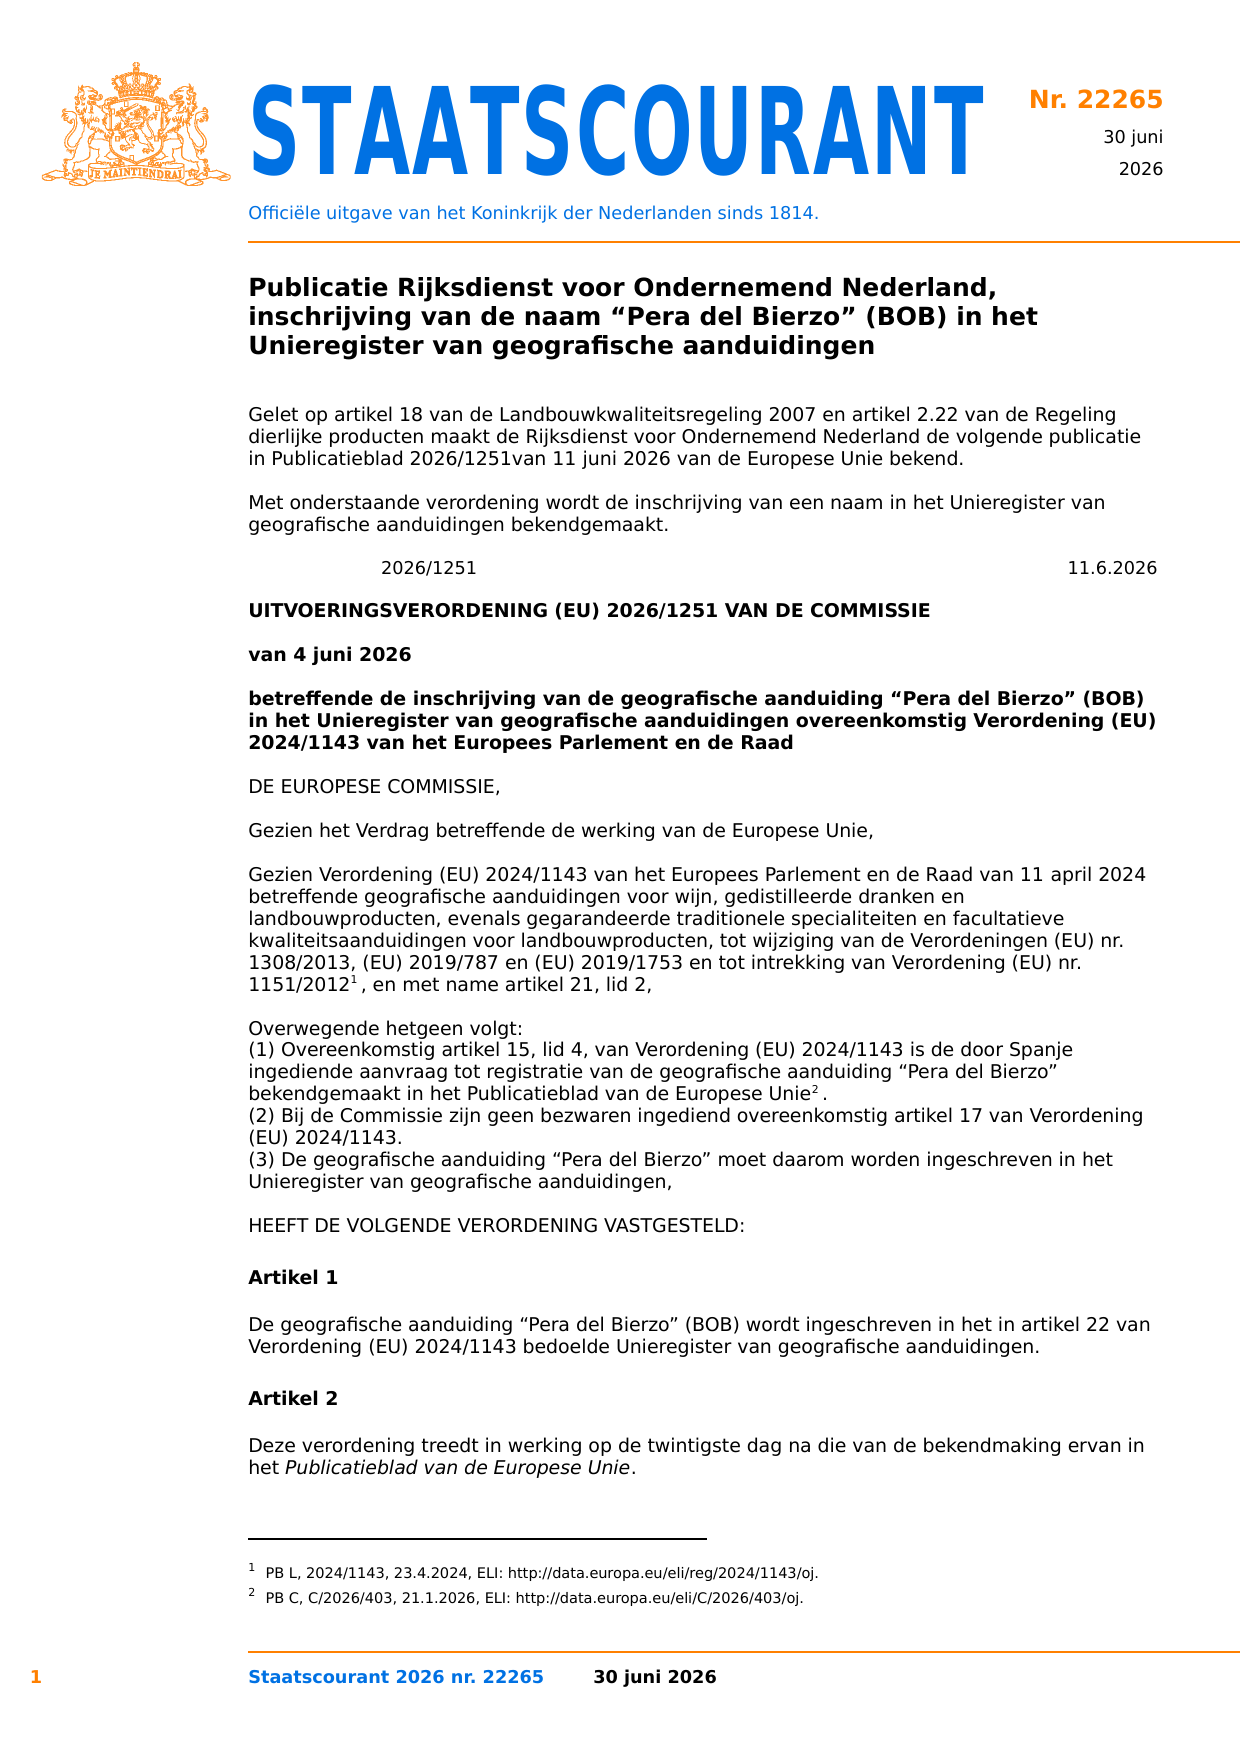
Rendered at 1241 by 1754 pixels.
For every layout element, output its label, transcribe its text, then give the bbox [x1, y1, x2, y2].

subtitle Artikel 1 [248, 1267, 1163, 1289]
text (3) De geografische aanduiding “Pera del Bierzo” moet daarom worden ingeschreven in het Unieregister van geografische aanduidingen, [248, 1149, 1163, 1193]
text HEEFT DE VOLGENDE VERORDENING VASTGESTELD: [248, 1215, 1163, 1237]
subtitle Artikel 2 [248, 1388, 1163, 1410]
text PB L, 2024/1143, 23.4.2024, ELI: http://data.europa.eu/eli/reg/2024/1143/oj. [248, 1561, 1163, 1583]
subtitle Publicatie Rijksdienst voor Ondernemend Nederland, inschrijving van de naam “Pera del Bierzo” (BOB) in het Unieregister van geografische aanduidingen [248, 273, 1163, 361]
text Deze verordening treedt in werking op de twintigste dag na die van de bekendmaking ervan in het Publicatieblad van de Europese Unie. [248, 1435, 1163, 1479]
text Gezien het Verdrag betreffende de werking van de Europese Unie, [248, 820, 1163, 842]
text Met onderstaande verordening wordt de inschrijving van een naam in het Unieregister van geografische aanduidingen bekendgemaakt. [248, 492, 1163, 536]
table_header 2026/1251 [248, 558, 477, 578]
text Gelet op artikel 18 van de Landbouwkwaliteitsregeling 2007 en artikel 2.22 van de Regeling dierlijke producten maakt de Rijksdienst voor Ondernemend Nederland de volgende publicatie in Publicatieblad 2026/1251van 11 juni 2026 van de Europese Unie bekend. [248, 404, 1163, 470]
text van 4 juni 2026 [248, 644, 1163, 666]
text UITVOERINGSVERORDENING (EU) 2026/1251 VAN DE COMMISSIE [248, 600, 1163, 622]
text De geografische aanduiding “Pera del Bierzo” (BOB) wordt ingeschreven in het in artikel 22 van Verordening (EU) 2024/1143 bedoelde Unieregister van geografische aanduidingen. [248, 1314, 1163, 1358]
picture [41, 62, 231, 186]
table_cell 2026 [998, 153, 1240, 203]
table_cell 30 juni [998, 121, 1240, 153]
text betreffende de inschrijving van de geografische aanduiding “Pera del Bierzo” (BOB) in het Unieregister van geografische aanduidingen overeenkomstig Verordening (EU) 2024/1143 van het Europees Parlement en de Raad [248, 688, 1163, 754]
table_header 11.6.2026 [477, 558, 1163, 578]
text PB C, C/2026/403, 21.1.2026, ELI: http://data.europa.eu/eli/C/2026/403/oj. [248, 1586, 1163, 1608]
table_header Nr. 22265 [998, 62, 1240, 121]
text (2) Bij de Commissie zijn geen bezwaren ingediend overeenkomstig artikel 17 van Verordening (EU) 2024/1143. [248, 1105, 1163, 1149]
text Overwegende hetgeen volgt: [248, 1017, 1163, 1039]
text Gezien Verordening (EU) 2024/1143 van het Europees Parlement en de Raad van 11 april 2024 betreffende geografische aanduidingen voor wijn, gedistilleerde dranken en landbouwproducten, evenals gegarandeerde traditionele specialiteiten en facultatieve kwaliteitsaanduidingen voor landbouwproducten, tot wijziging van de Verordeningen (EU) nr. 1308/2013, (EU) 2019/787 en (EU) 2019/1753 en tot intrekking van Verordening (EU) nr. 1151/2012, en met name artikel 21, lid 2, [248, 864, 1163, 996]
text DE EUROPESE COMMISSIE, [248, 776, 1163, 798]
table_cell Officiële uitgave van het Koninkrijk der Nederlanden sinds 1814. [248, 203, 1240, 241]
table_header [25, 62, 248, 241]
table_header STAATSCOURANT [248, 62, 998, 203]
text (1) Overeenkomstig artikel 15, lid 4, van Verordening (EU) 2024/1143 is de door Spanje ingediende aanvraag tot registratie van de geografische aanduiding “Pera del Bierzo” bekendgemaakt in het Publicatieblad van de Europese Unie. [248, 1039, 1163, 1105]
